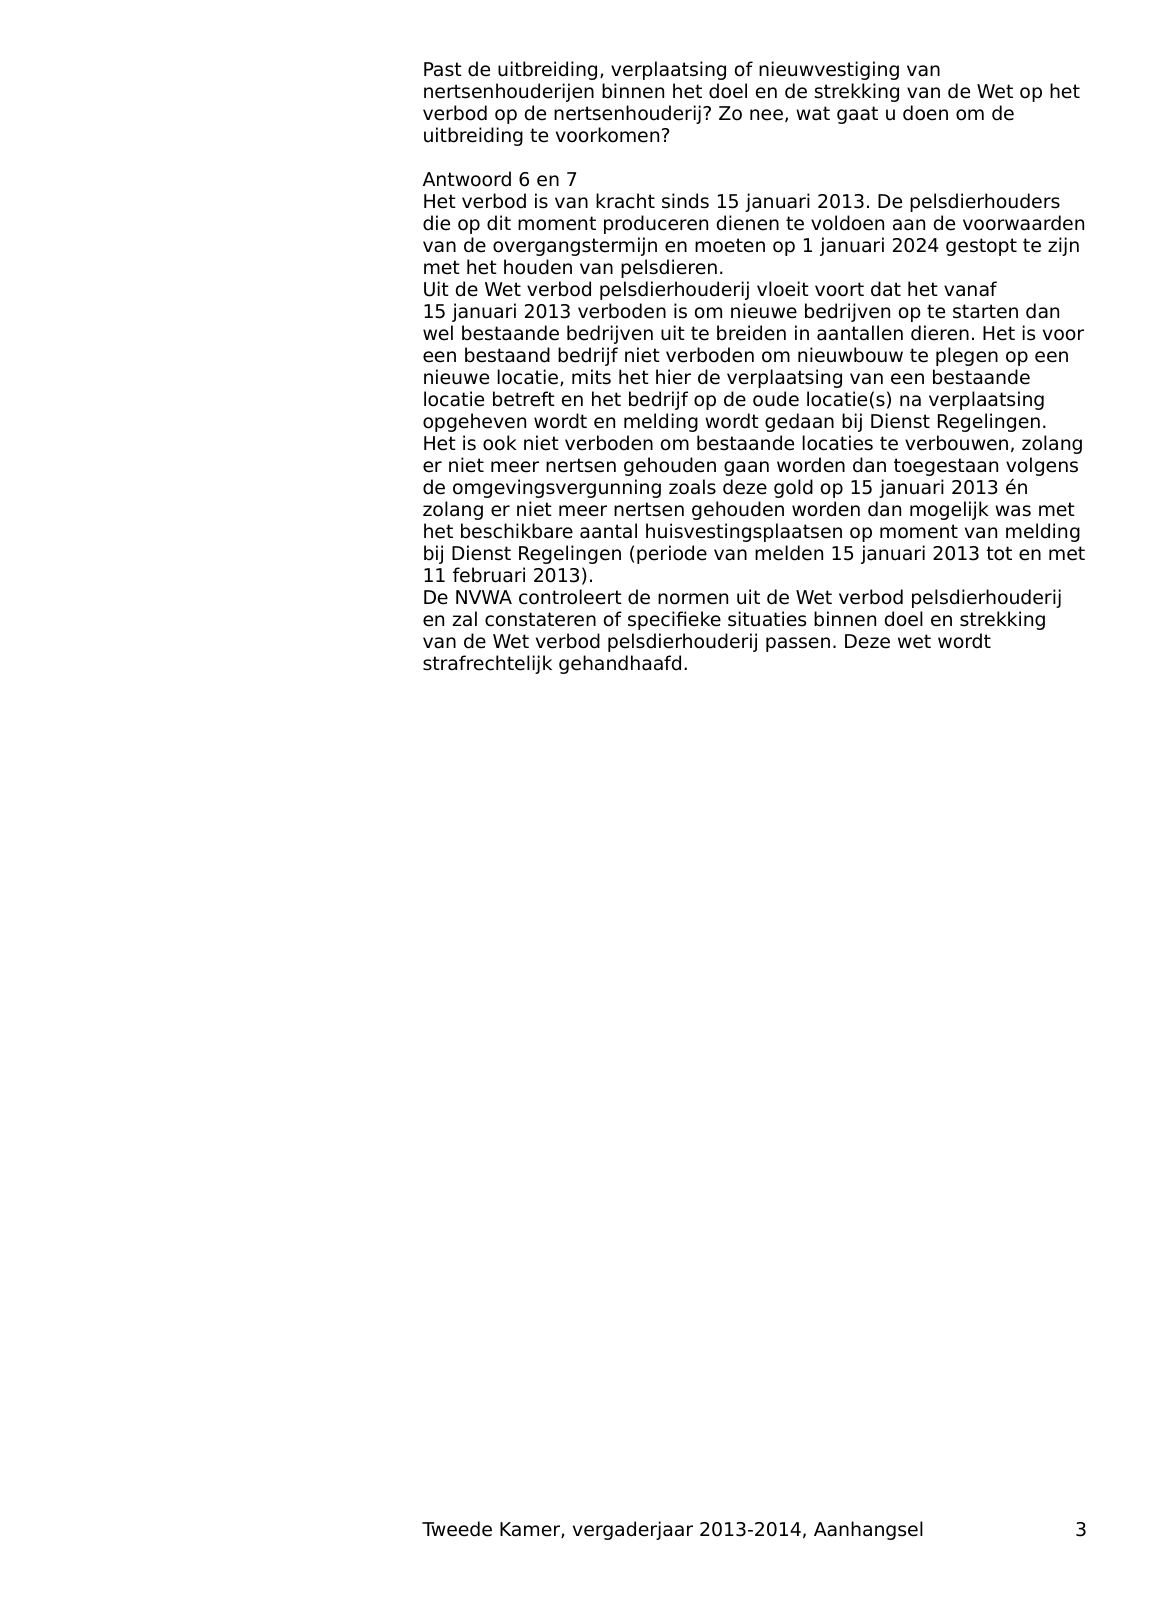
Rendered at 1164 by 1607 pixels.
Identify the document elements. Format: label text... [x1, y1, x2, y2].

text Het verbod is van kracht sinds 15 januari 2013. De pelsdierhouders die op dit moment produceren dienen te voldoen aan de voorwaarden van de overgangstermijn en moeten op 1 januari 2024 gestopt te zijn met het houden van pelsdieren. [422, 191, 1087, 279]
text Uit de Wet verbod pelsdierhouderij vloeit voort dat het vanaf 15 januari 2013 verboden is om nieuwe bedrijven op te starten dan wel bestaande bedrijven uit te breiden in aantallen dieren. Het is voor een bestaand bedrijf niet verboden om nieuwbouw te plegen op een nieuwe locatie, mits het hier de verplaatsing van een bestaande locatie betreft en het bedrijf op de oude locatie(s) na verplaatsing opgeheven wordt en melding wordt gedaan bij Dienst Regelingen. Het is ook niet verboden om bestaande locaties te verbouwen, zolang er niet meer nertsen gehouden gaan worden dan toegestaan volgens de omgevingsvergunning zoals deze gold op 15 januari 2013 én zolang er niet meer nertsen gehouden worden dan mogelijk was met het beschikbare aantal huisvestingsplaatsen op moment van melding bij Dienst Regelingen (periode van melden 15 januari 2013 tot en met 11 februari 2013). [422, 279, 1087, 587]
text Past de uitbreiding, verplaatsing of nieuwvestiging van nertsenhouderijen binnen het doel en de strekking van de Wet op het verbod op de nertsenhouderij? Zo nee, wat gaat u doen om de uitbreiding te voorkomen? [422, 59, 1087, 147]
text De NVWA controleert de normen uit de Wet verbod pelsdierhouderij en zal constateren of specifieke situaties binnen doel en strekking van de Wet verbod pelsdierhouderij passen. Deze wet wordt strafrechtelijk gehandhaafd. [422, 587, 1087, 675]
text Antwoord 6 en 7 [422, 169, 1087, 191]
